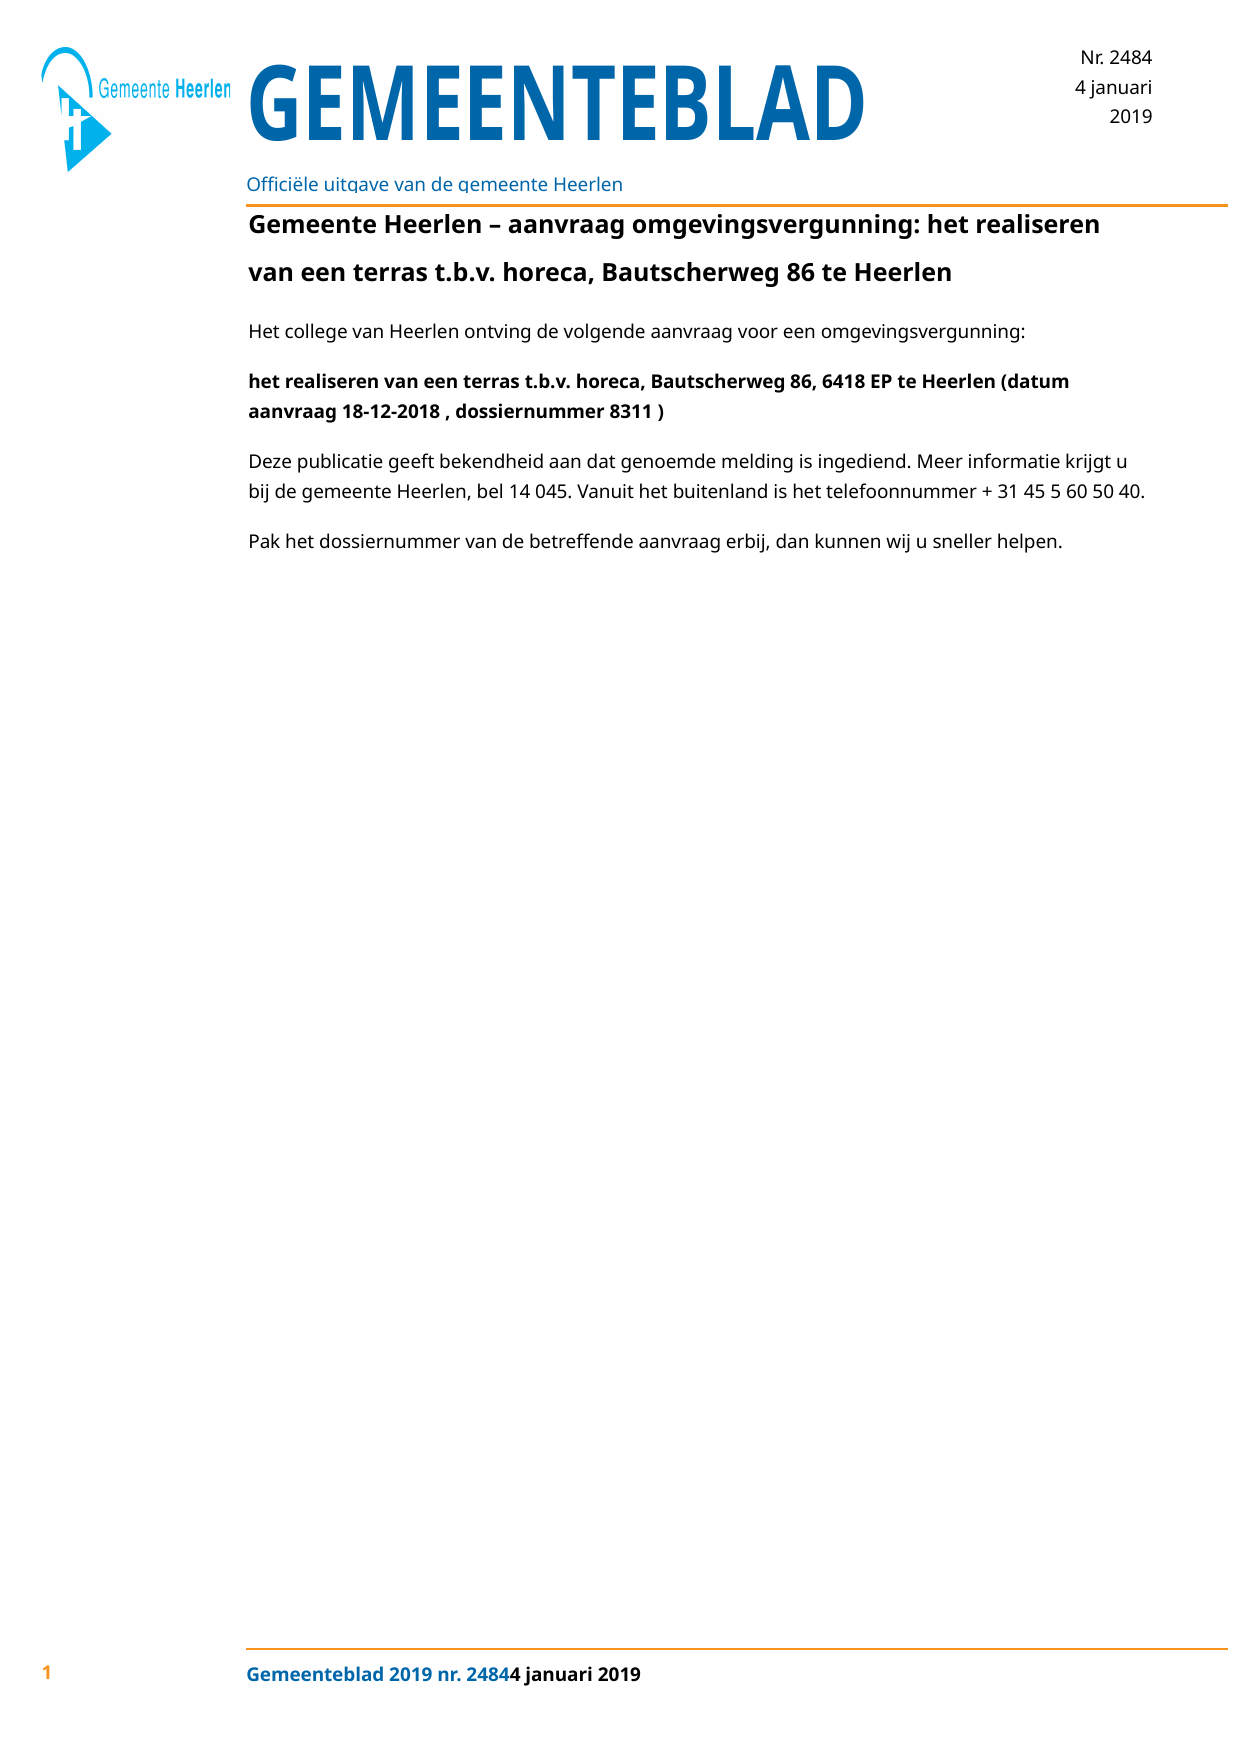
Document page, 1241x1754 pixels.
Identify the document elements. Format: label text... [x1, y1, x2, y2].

text Gemeente Heerlen – aanvraag omgevingsvergunning: het realiseren van een terras t.b.v. horeca, Bautscherweg 86 te Heerlen [248, 207, 1152, 288]
picture [41, 47, 231, 172]
text Pak het dossiernummer van de betreffende aanvraag erbij, dan kunnen wij u sneller helpen. [248, 528, 1152, 554]
picture [41, 47, 58, 70]
text Deze publicatie geeft bekendheid aan dat genoemde melding is ingediend. Meer informatie krijgt u bij de gemeente Heerlen, bel 14 045. Vanuit het buitenland is het telefoonnummer + 31 45 5 60 50 40. [248, 448, 1152, 504]
text Het college van Heerlen ontving de volgende aanvraag voor een omgevingsvergunning: [248, 318, 1152, 344]
text het realiseren van een terras t.b.v. horeca, Bautscherweg 86, 6418 EP te Heerlen (datum aanvraag 18-12-2018 , dossiernummer 8311 ) [248, 368, 1152, 424]
